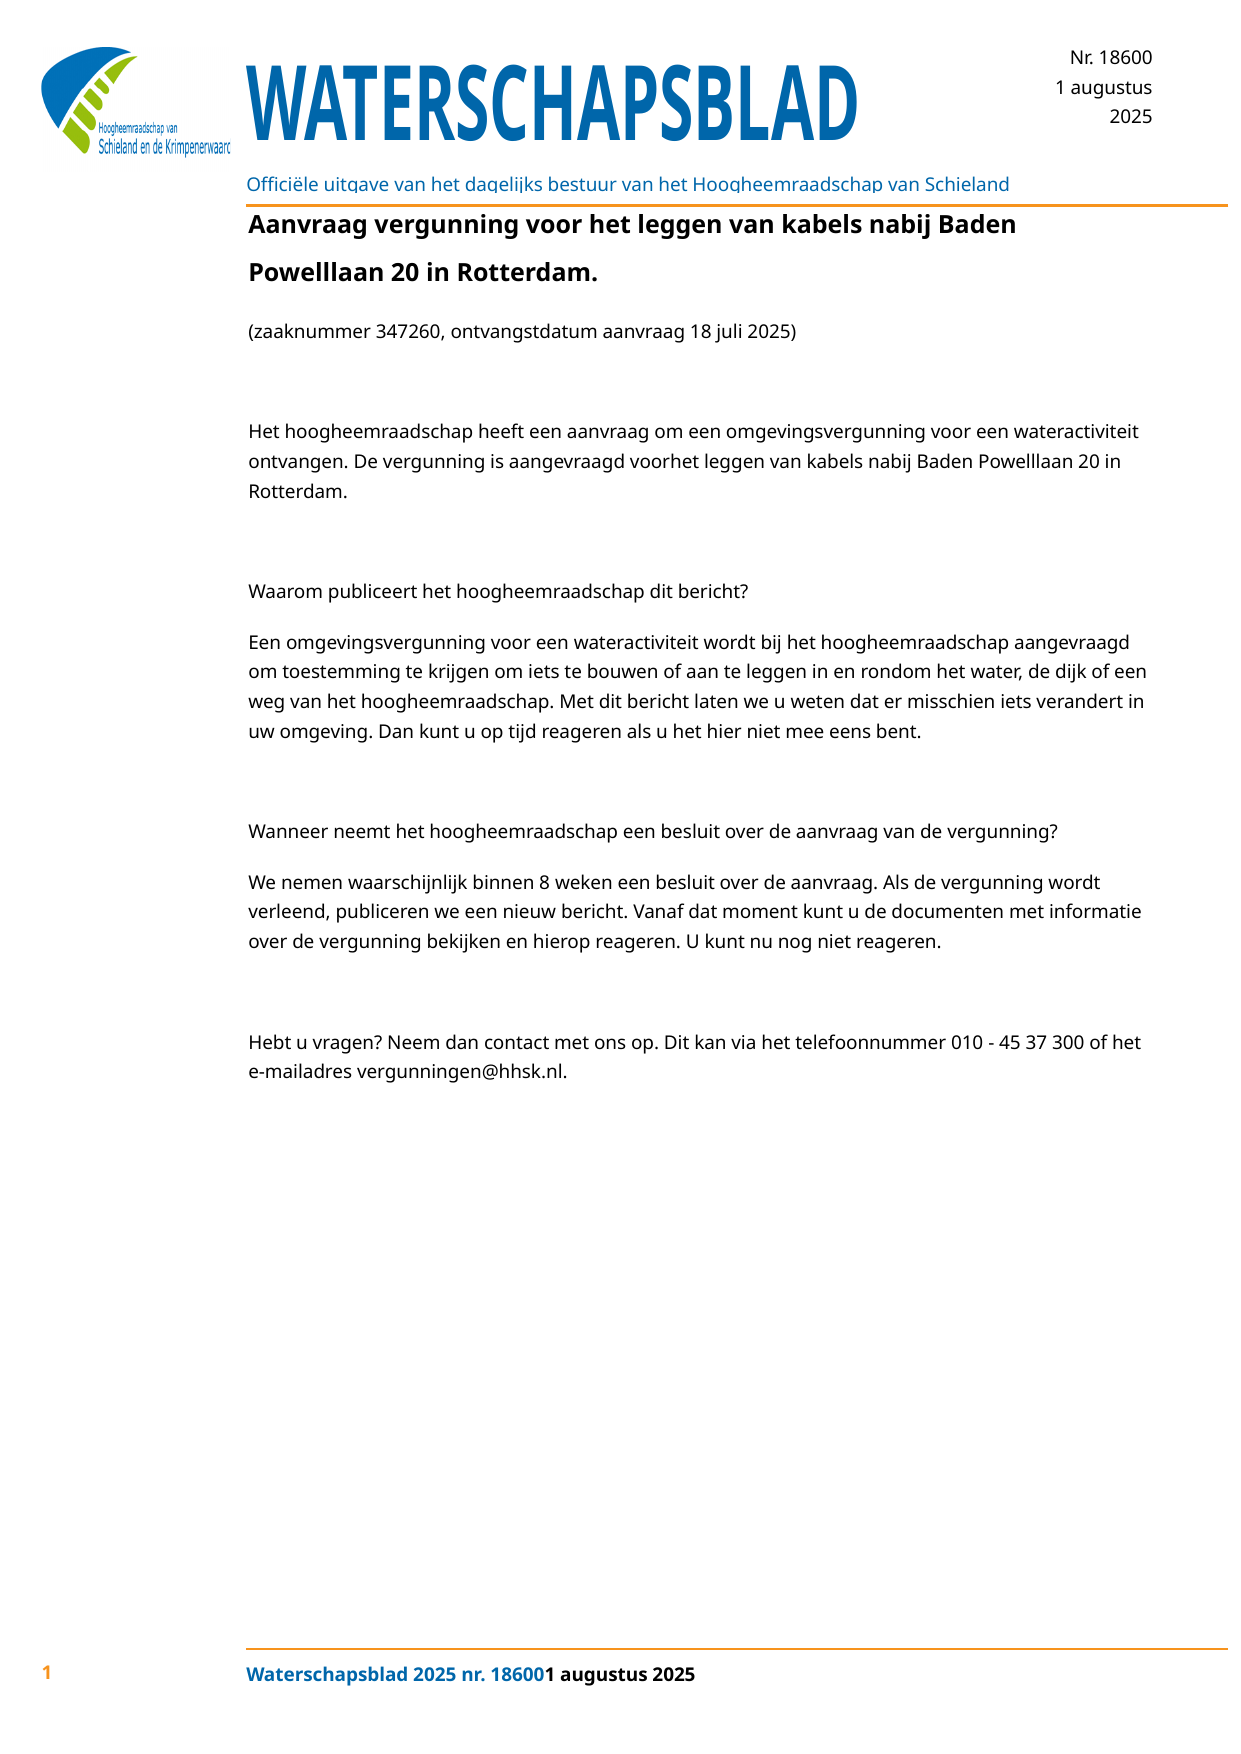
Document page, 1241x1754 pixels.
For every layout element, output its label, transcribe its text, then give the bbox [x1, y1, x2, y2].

text Een omgevingsvergunning voor een wateractiviteit wordt bij het hoogheemraadschap aangevraagd om toestemming te krijgen om iets te bouwen of aan te leggen in en rondom het water, de dijk of een weg van het hoogheemraadschap. Met dit bericht laten we u weten dat er misschien iets verandert in uw omgeving. Dan kunt u op tijd reageren als u het hier niet mee eens bent. [248, 629, 1152, 744]
text Aanvraag vergunning voor het leggen van kabels nabij Baden Powelllaan 20 in Rotterdam. [248, 207, 1152, 288]
text Hebt u vragen? Neem dan contact met ons op. Dit kan via het telefoonnummer 010 - 45 37 300 of het e-mailadres vergunningen@hhsk.nl. [248, 1029, 1152, 1084]
picture [41, 47, 231, 172]
text Wanneer neemt het hoogheemraadschap een besluit over de aanvraag van de vergunning? [248, 819, 1152, 844]
text (zaaknummer 347260, ontvangstdatum aanvraag 18 juli 2025) [248, 318, 1152, 344]
text Waarom publiceert het hoogheemraadschap dit bericht? [248, 579, 1152, 604]
text We nemen waarschijnlijk binnen 8 weken een besluit over de aanvraag. Als de vergunning wordt verleend, publiceren we een nieuw bericht. Vanaf dat moment kunt u de documenten met informatie over de vergunning bekijken en hierop reageren. U kunt nu nog niet reageren. [248, 869, 1152, 954]
text Het hoogheemraadschap heeft een aanvraag om een omgevingsvergunning voor een wateractiviteit ontvangen. De vergunning is aangevraagd voorhet leggen van kabels nabij Baden Powelllaan 20 in Rotterdam. [248, 419, 1152, 504]
